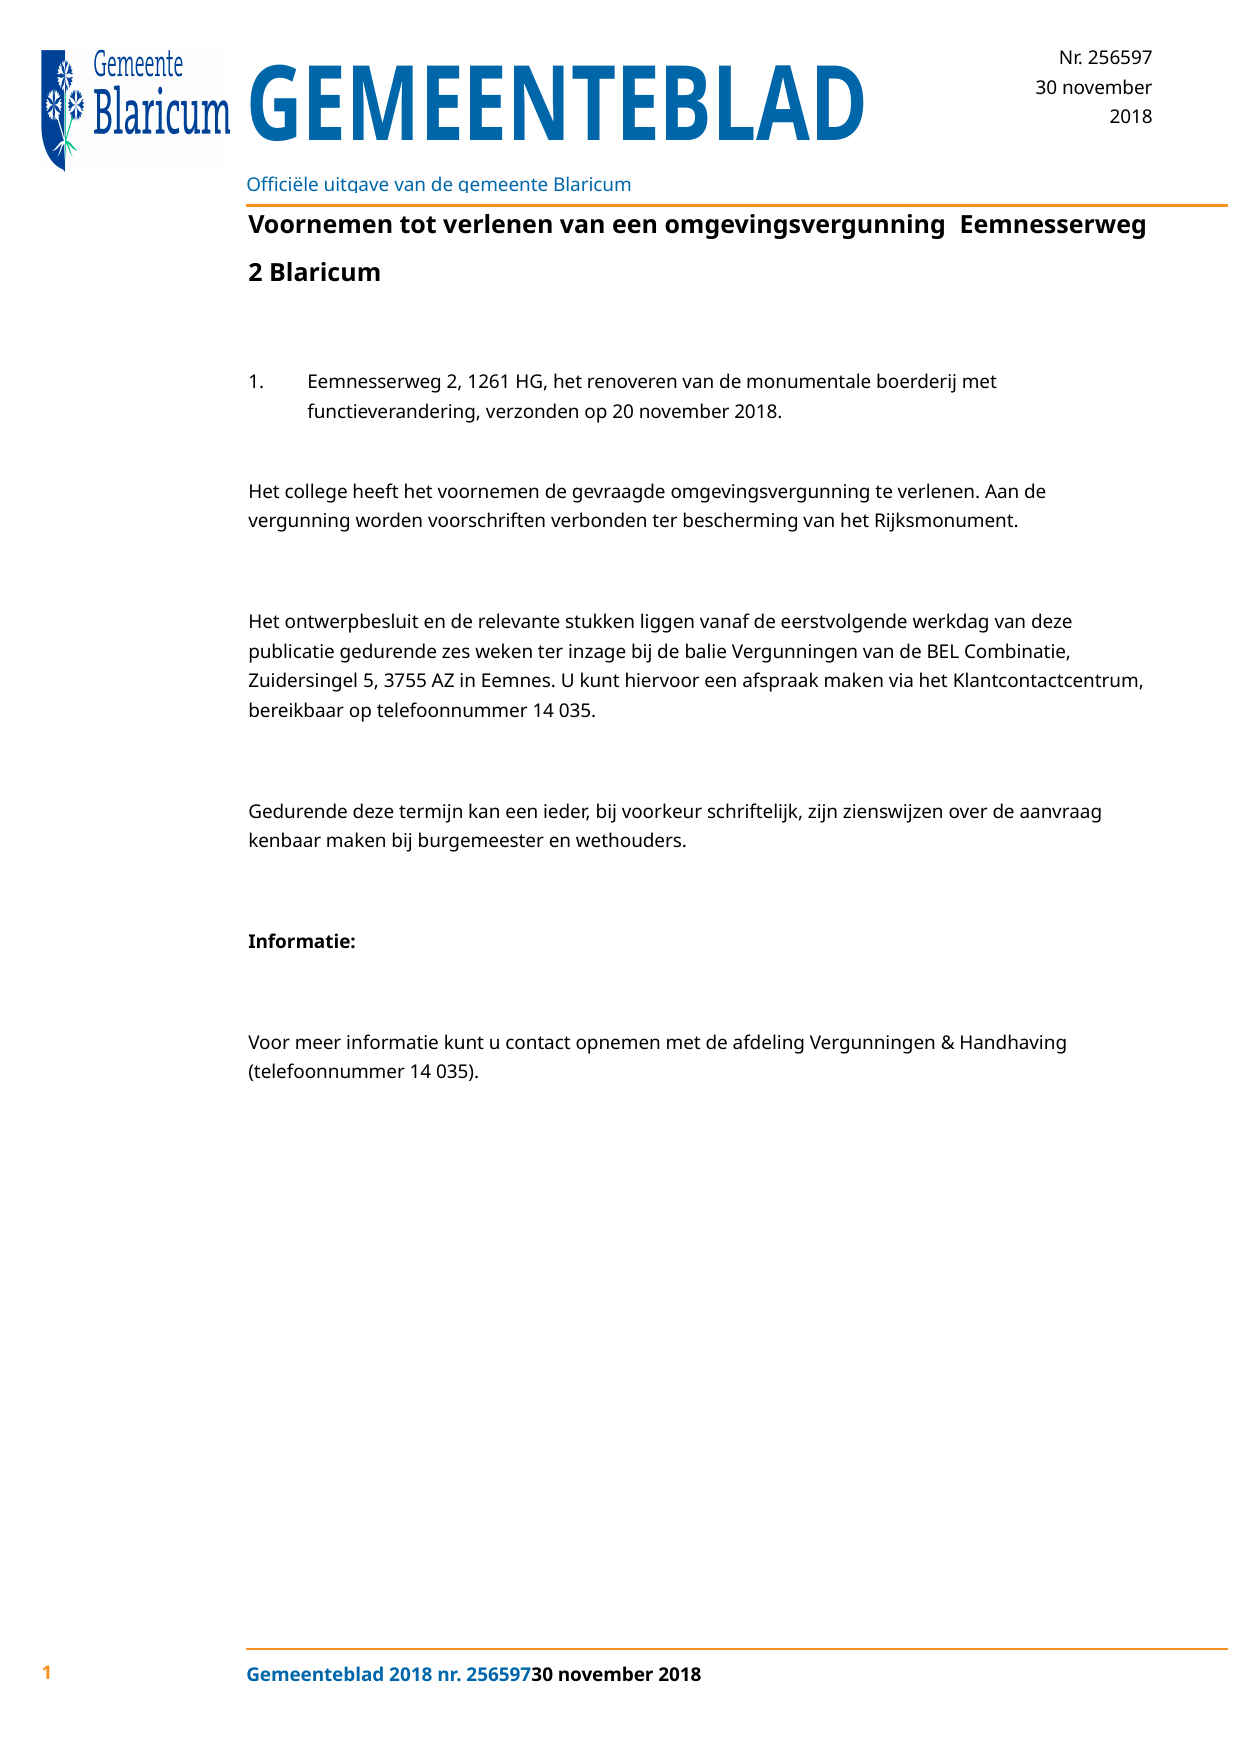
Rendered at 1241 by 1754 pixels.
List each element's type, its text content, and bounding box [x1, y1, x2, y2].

text Gedurende deze termijn kan een ieder, bij voorkeur schriftelijk, zijn zienswijzen over de aanvraag kenbaar maken bij burgemeester en wethouders. [248, 798, 1152, 853]
list Eemnesserweg 2, 1261 HG, het renoveren van de monumentale boerderij met functieverandering, verzonden op 20 november 2018. [248, 368, 1152, 424]
text Informatie: [248, 928, 1152, 954]
picture [41, 47, 231, 172]
text Het ontwerpbesluit en de relevante stukken liggen vanaf de eerstvolgende werkdag van deze publicatie gedurende zes weken ter inzage bij de balie Vergunningen van de BEL Combinatie, Zuidersingel 5, 3755 AZ in Eemnes. U kunt hiervoor een afspraak maken via het Klantcontactcentrum, bereikbaar op telefoonnummer 14 035. [248, 608, 1152, 723]
text Voornemen tot verlenen van een omgevingsvergunning Eemnesserweg 2 Blaricum [248, 207, 1152, 288]
text Voor meer informatie kunt u contact opnemen met de afdeling Vergunningen & Handhaving (telefoonnummer 14 035). [248, 1029, 1152, 1084]
text Het college heeft het voornemen de gevraagde omgevingsvergunning te verlenen. Aan de vergunning worden voorschriften verbonden ter bescherming van het Rijksmonument. [248, 478, 1152, 533]
